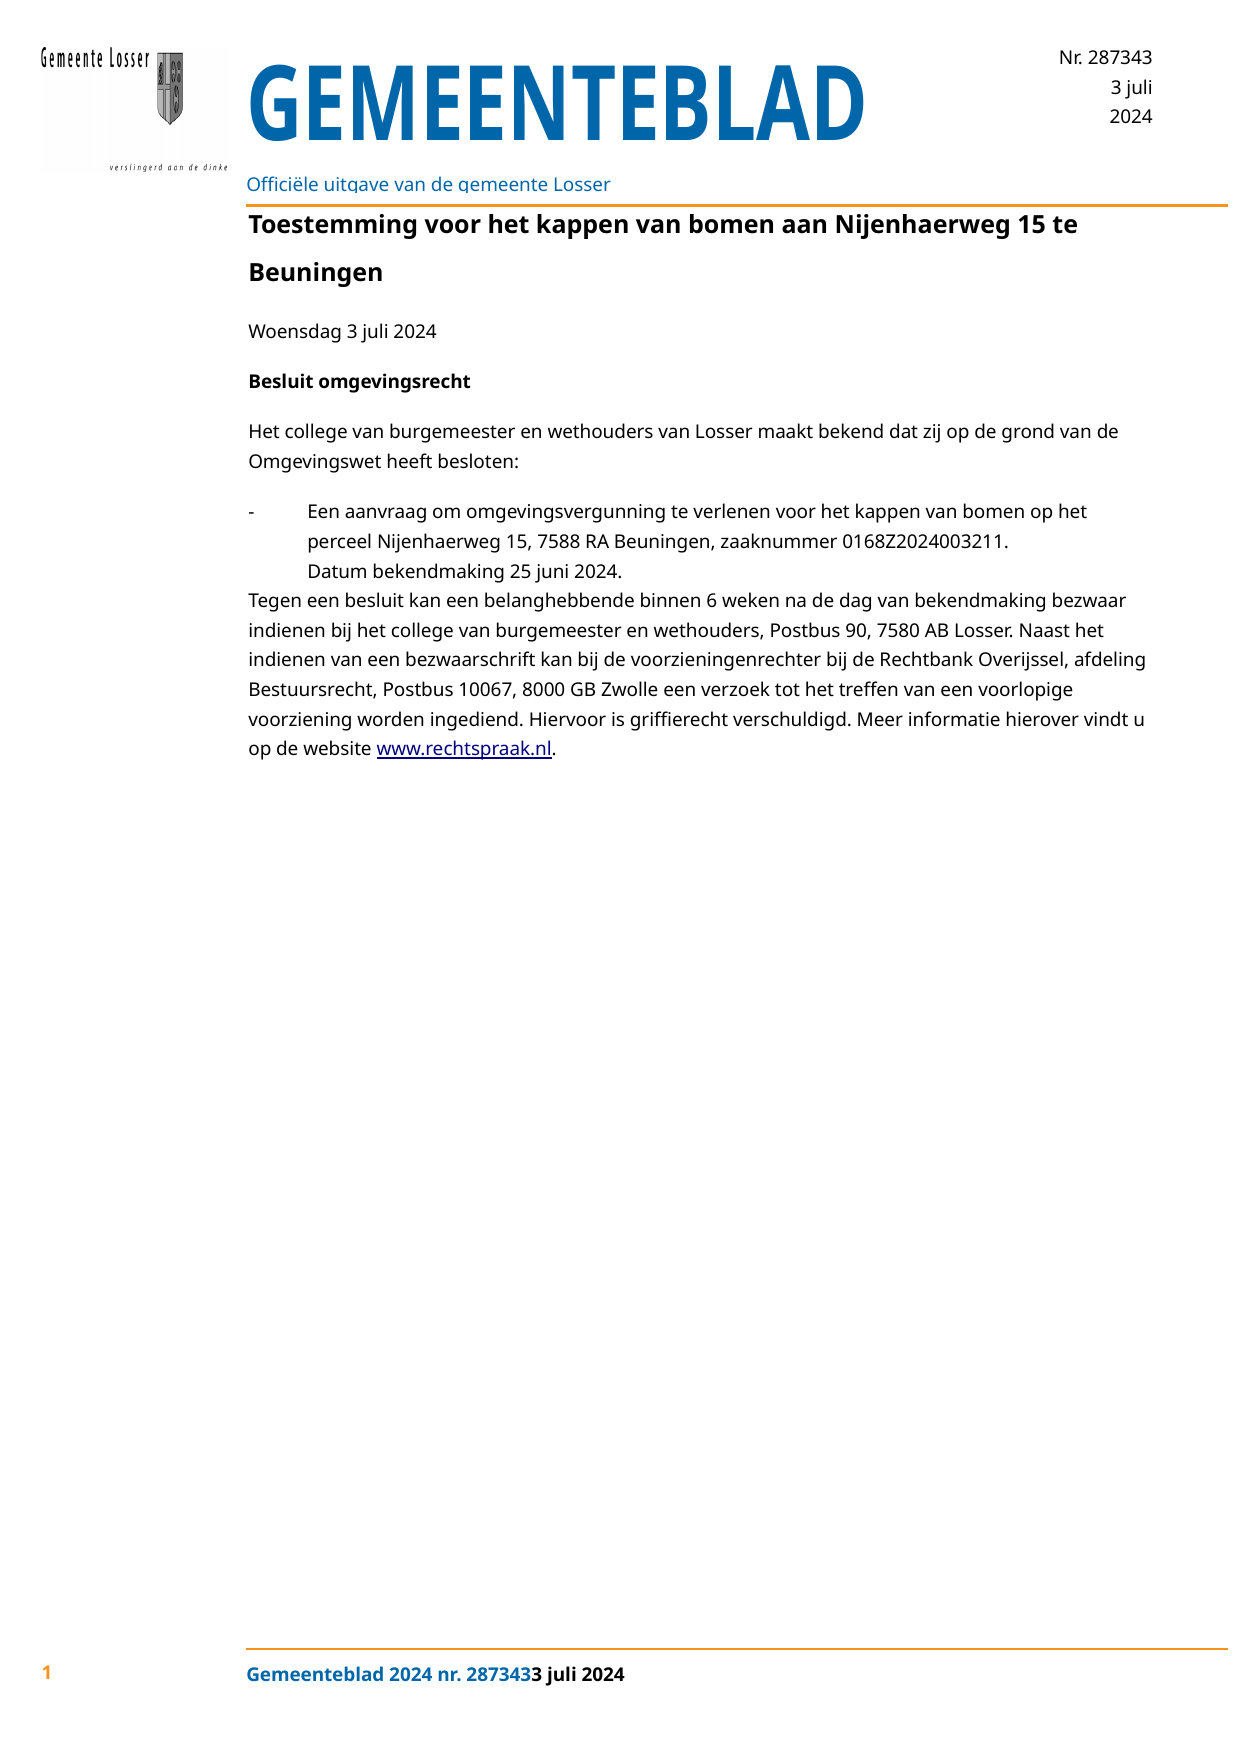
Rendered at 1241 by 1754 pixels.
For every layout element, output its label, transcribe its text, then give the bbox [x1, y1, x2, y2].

text Toestemming voor het kappen van bomen aan Nijenhaerweg 15 te Beuningen [248, 207, 1152, 288]
text Besluit omgevingsrecht [248, 368, 1152, 394]
text Het college van burgemeester en wethouders van Losser maakt bekend dat zij op de grond van de Omgevingswet heeft besloten: [248, 419, 1152, 474]
text Woensdag 3 juli 2024 [248, 318, 1152, 344]
text Tegen een besluit kan een belanghebbende binnen 6 weken na de dag van bekendmaking bezwaar indienen bij het college van burgemeester en wethouders, Postbus 90, 7580 AB Losser. Naast het indienen van een bezwaarschrift kan bij de voorzieningenrechter bij de Rechtbank Overijssel, afdeling Bestuursrecht, Postbus 10067, 8000 GB Zwolle een verzoek tot het treffen van een voorlopige voorziening worden ingediend. Hiervoor is griffierecht verschuldigd. Meer informatie hierover vindt u op de website www.rechtspraak.nl. [248, 587, 1152, 761]
list Een aanvraag om omgevingsvergunning te verlenen voor het kappen van bomen op het perceel Nijenhaerweg 15, 7588 RA Beuningen, zaaknummer 0168Z2024003211. [248, 499, 1152, 554]
list Datum bekendmaking 25 juni 2024. [248, 558, 1152, 584]
picture [41, 47, 231, 172]
